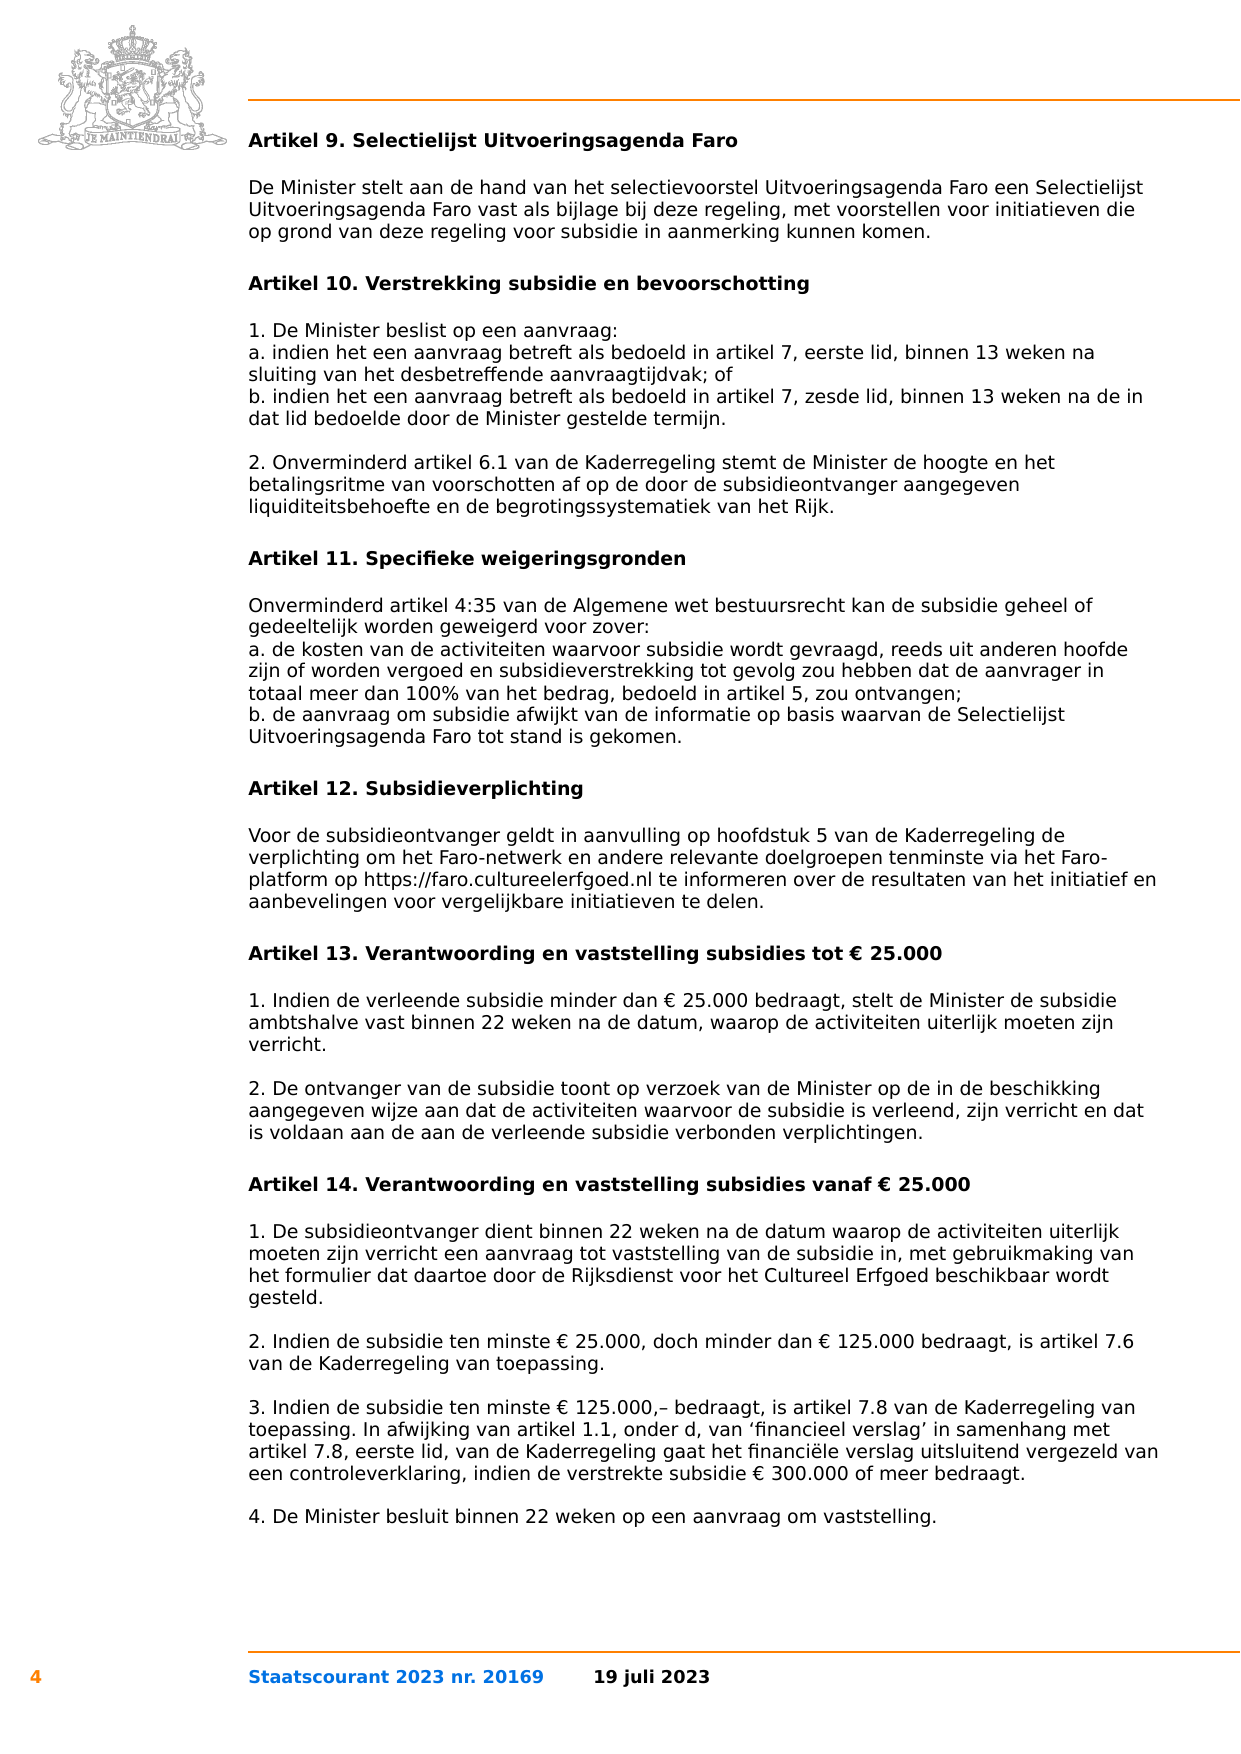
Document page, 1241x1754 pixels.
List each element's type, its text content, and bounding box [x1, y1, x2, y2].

text a. de kosten van de activiteiten waarvoor subsidie wordt gevraagd, reeds uit anderen hoofde zijn of worden vergoed en subsidieverstrekking tot gevolg zou hebben dat de aanvrager in totaal meer dan 100% van het bedrag, bedoeld in artikel 5, zou ontvangen; [248, 638, 1163, 704]
text b. de aanvraag om subsidie afwijkt van de informatie op basis waarvan de Selectielijst Uitvoeringsagenda Faro tot stand is gekomen. [248, 704, 1163, 748]
subtitle Artikel 11. Specifieke weigeringsgronden [248, 547, 1163, 569]
subtitle Artikel 14. Verantwoording en vaststelling subsidies vanaf € 25.000 [248, 1174, 1163, 1196]
picture [38, 25, 227, 150]
text 2. Onverminderd artikel 6.1 van de Kaderregeling stemt de Minister de hoogte en het betalingsritme van voorschotten af op de door de subsidieontvanger aangegeven liquiditeitsbehoefte en de begrotingssystematiek van het Rijk. [248, 452, 1163, 517]
text 4. De Minister besluit binnen 22 weken op een aanvraag om vaststelling. [248, 1506, 1163, 1528]
subtitle Artikel 12. Subsidieverplichting [248, 778, 1163, 800]
text De Minister stelt aan de hand van het selectievoorstel Uitvoeringsagenda Faro een Selectielijst Uitvoeringsagenda Faro vast als bijlage bij deze regeling, met voorstellen voor initiatieven die op grond van deze regeling voor subsidie in aanmerking kunnen komen. [248, 177, 1163, 243]
text 1. De Minister beslist op een aanvraag: [248, 320, 1163, 342]
text 1. De subsidieontvanger dient binnen 22 weken na de datum waarop de activiteiten uiterlijk moeten zijn verricht een aanvraag tot vaststelling van de subsidie in, met gebruikmaking van het formulier dat daartoe door de Rijksdienst voor het Cultureel Erfgoed beschikbaar wordt gesteld. [248, 1221, 1163, 1309]
subtitle Artikel 9. Selectielijst Uitvoeringsagenda Faro [248, 130, 1163, 152]
text 2. Indien de subsidie ten minste € 25.000, doch minder dan € 125.000 bedraagt, is artikel 7.6 van de Kaderregeling van toepassing. [248, 1331, 1163, 1375]
text Onverminderd artikel 4:35 van de Algemene wet bestuursrecht kan de subsidie geheel of gedeeltelijk worden geweigerd voor zover: [248, 594, 1163, 638]
text 2. De ontvanger van de subsidie toont op verzoek van de Minister op de in de beschikking aangegeven wijze aan dat de activiteiten waarvoor de subsidie is verleend, zijn verricht en dat is voldaan aan de aan de verleende subsidie verbonden verplichtingen. [248, 1078, 1163, 1144]
text b. indien het een aanvraag betreft als bedoeld in artikel 7, zesde lid, binnen 13 weken na de in dat lid bedoelde door de Minister gestelde termijn. [248, 386, 1163, 430]
subtitle Artikel 10. Verstrekking subsidie en bevoorschotting [248, 273, 1163, 295]
text 3. Indien de subsidie ten minste € 125.000,– bedraagt, is artikel 7.8 van de Kaderregeling van toepassing. In afwijking van artikel 1.1, onder d, van ‘financieel verslag’ in samenhang met artikel 7.8, eerste lid, van de Kaderregeling gaat het financiële verslag uitsluitend vergezeld van een controleverklaring, indien de verstrekte subsidie € 300.000 of meer bedraagt. [248, 1397, 1163, 1484]
text a. indien het een aanvraag betreft als bedoeld in artikel 7, eerste lid, binnen 13 weken na sluiting van het desbetreffende aanvraagtijdvak; of [248, 342, 1163, 386]
subtitle Artikel 13. Verantwoording en vaststelling subsidies tot € 25.000 [248, 943, 1163, 965]
text Voor de subsidieontvanger geldt in aanvulling op hoofdstuk 5 van de Kaderregeling de verplichting om het Faro-netwerk en andere relevante doelgroepen tenminste via het Faro-platform op https://faro.cultureelerfgoed.nl te informeren over de resultaten van het initiatief en aanbevelingen voor vergelijkbare initiatieven te delen. [248, 825, 1163, 913]
text 1. Indien de verleende subsidie minder dan € 25.000 bedraagt, stelt de Minister de subsidie ambtshalve vast binnen 22 weken na de datum, waarop de activiteiten uiterlijk moeten zijn verricht. [248, 990, 1163, 1056]
